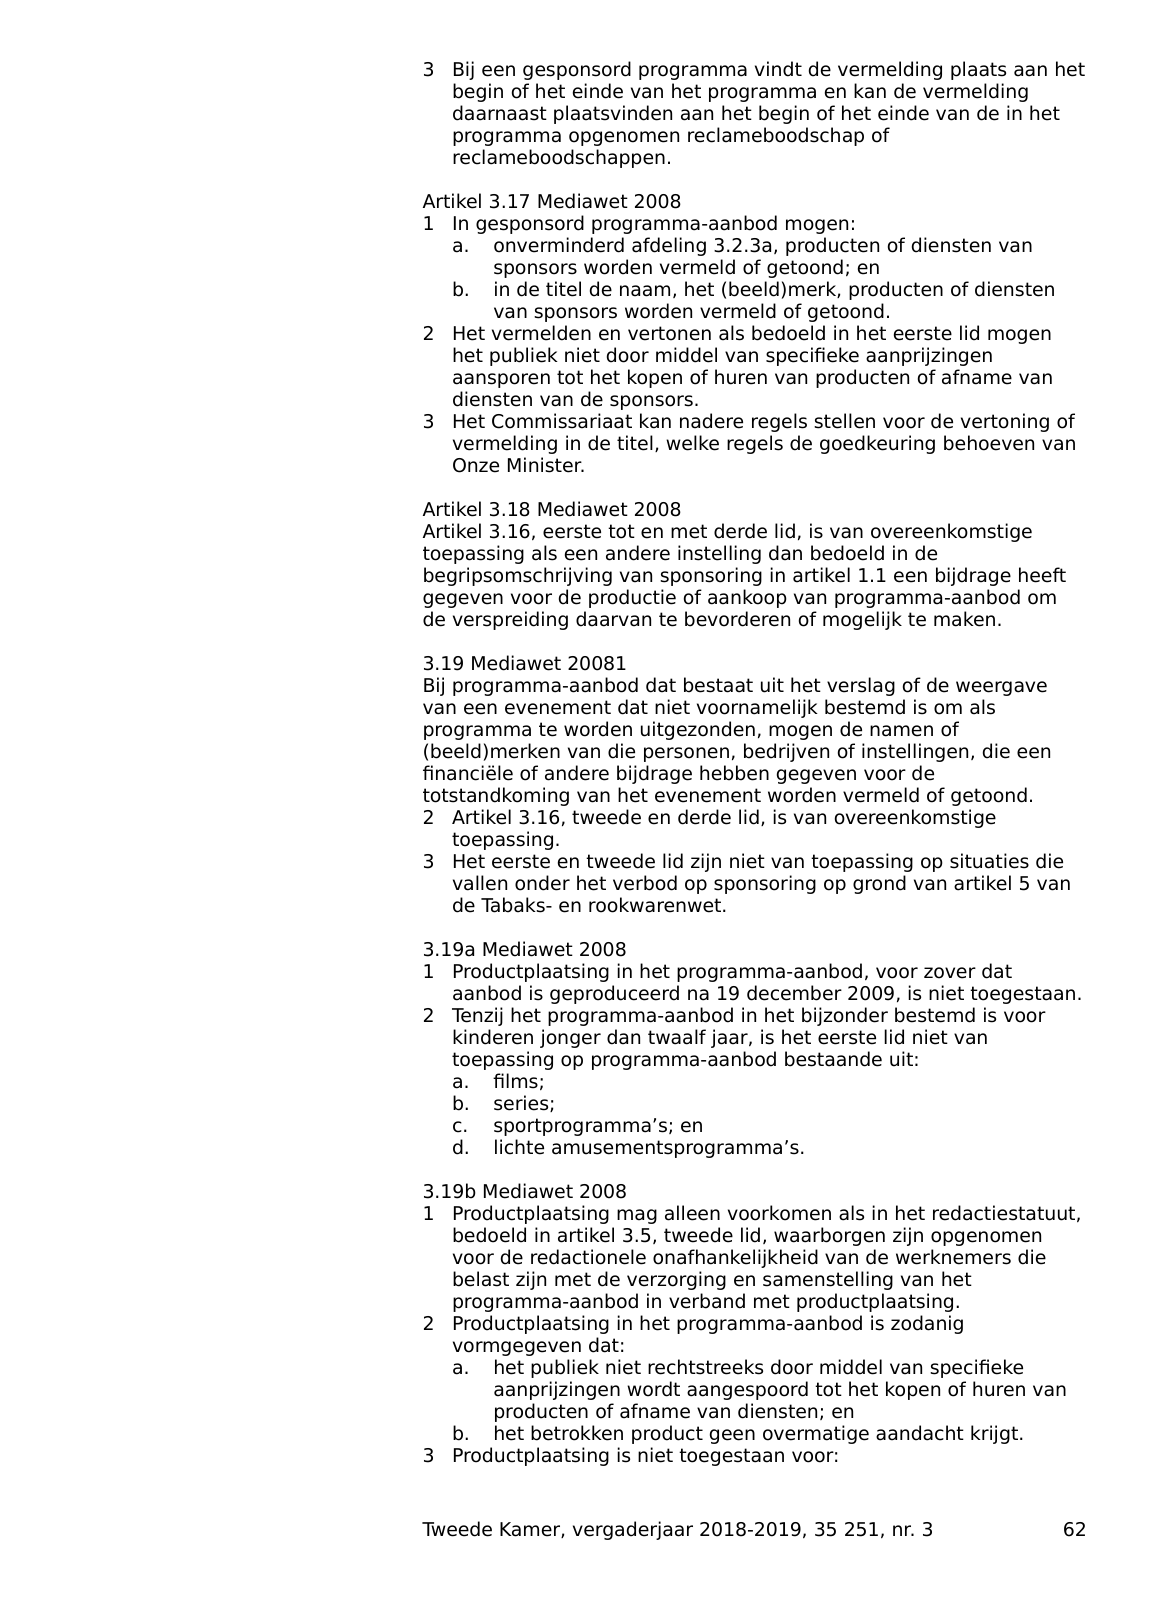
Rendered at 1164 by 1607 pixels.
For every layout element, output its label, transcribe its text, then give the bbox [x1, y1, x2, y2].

text 3.19a Mediawet 2008 [422, 939, 1087, 961]
text a. het publiek niet rechtstreeks door middel van specifieke aanprijzingen wordt aangespoord tot het kopen of huren van producten of afname van diensten; en [452, 1357, 1087, 1423]
text d. lichte amusementsprogramma’s. [452, 1137, 1087, 1159]
text 2 Productplaatsing in het programma-aanbod is zodanig vormgegeven dat: [422, 1313, 1087, 1357]
text 3 Bij een gesponsord programma vindt de vermelding plaats aan het begin of het einde van het programma en kan de vermelding daarnaast plaatsvinden aan het begin of het einde van de in het programma opgenomen reclameboodschap of reclameboodschappen. [422, 59, 1087, 169]
text c. sportprogramma’s; en [452, 1115, 1087, 1137]
text 1 Productplaatsing mag alleen voorkomen als in het redactiestatuut, bedoeld in artikel 3.5, tweede lid, waarborgen zijn opgenomen voor de redactionele onafhankelijkheid van de werknemers die belast zijn met de verzorging en samenstelling van het programma-aanbod in verband met productplaatsing. [422, 1203, 1087, 1313]
text a. films; [452, 1071, 1087, 1093]
text b. het betrokken product geen overmatige aandacht krijgt. [452, 1423, 1087, 1445]
text 1 In gesponsord programma-aanbod mogen: [422, 213, 1087, 235]
text 3 Het Commissariaat kan nadere regels stellen voor de vertoning of vermelding in de titel, welke regels de goedkeuring behoeven van Onze Minister. [422, 411, 1087, 477]
text b. in de titel de naam, het (beeld)merk, producten of diensten van sponsors worden vermeld of getoond. [452, 279, 1087, 323]
text 2 Tenzij het programma-aanbod in het bijzonder bestemd is voor kinderen jonger dan twaalf jaar, is het eerste lid niet van toepassing op programma-aanbod bestaande uit: [422, 1005, 1087, 1071]
text 1 Productplaatsing in het programma-aanbod, voor zover dat aanbod is geproduceerd na 19 december 2009, is niet toegestaan. [422, 961, 1087, 1005]
text 3.19b Mediawet 2008 [422, 1181, 1087, 1203]
text Artikel 3.16, eerste tot en met derde lid, is van overeenkomstige toepassing als een andere instelling dan bedoeld in de begripsomschrijving van sponsoring in artikel 1.1 een bijdrage heeft gegeven voor de productie of aankoop van programma-aanbod om de verspreiding daarvan te bevorderen of mogelijk te maken. [422, 521, 1087, 631]
text Artikel 3.17 Mediawet 2008 [422, 191, 1087, 213]
text Artikel 3.18 Mediawet 2008 [422, 499, 1087, 521]
text Bij programma-aanbod dat bestaat uit het verslag of de weergave van een evenement dat niet voornamelijk bestemd is om als programma te worden uitgezonden, mogen de namen of (beeld)merken van die personen, bedrijven of instellingen, die een financiële of andere bijdrage hebben gegeven voor de totstandkoming van het evenement worden vermeld of getoond. [422, 675, 1087, 807]
text b. series; [452, 1093, 1087, 1115]
text 3 Productplaatsing is niet toegestaan voor: [422, 1445, 1087, 1467]
text 2 Het vermelden en vertonen als bedoeld in het eerste lid mogen het publiek niet door middel van specifieke aanprijzingen aansporen tot het kopen of huren van producten of afname van diensten van de sponsors. [422, 323, 1087, 411]
text a. onverminderd afdeling 3.2.3a, producten of diensten van sponsors worden vermeld of getoond; en [452, 235, 1087, 279]
text 3.19 Mediawet 20081 [422, 653, 1087, 675]
text 3 Het eerste en tweede lid zijn niet van toepassing op situaties die vallen onder het verbod op sponsoring op grond van artikel 5 van de Tabaks- en rookwarenwet. [422, 851, 1087, 917]
text 2 Artikel 3.16, tweede en derde lid, is van overeenkomstige toepassing. [422, 807, 1087, 851]
